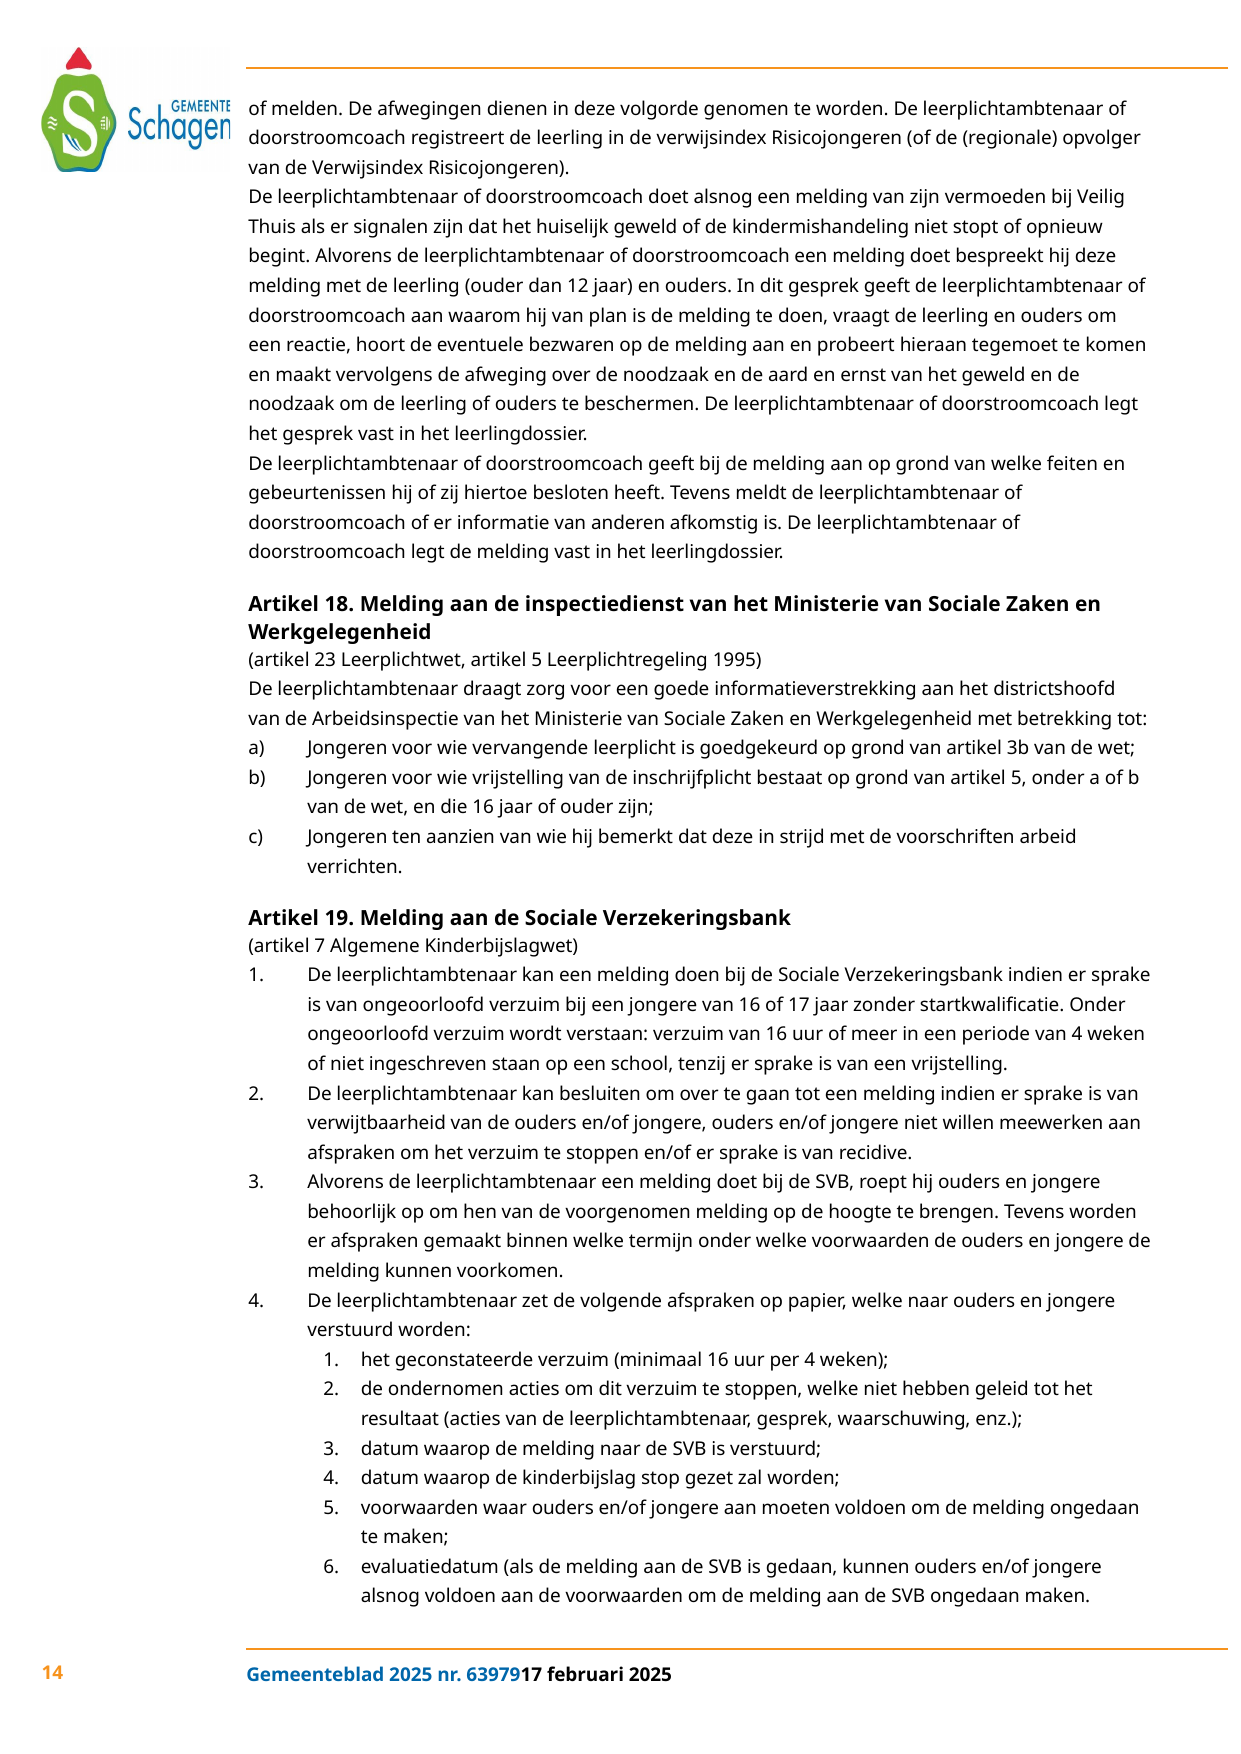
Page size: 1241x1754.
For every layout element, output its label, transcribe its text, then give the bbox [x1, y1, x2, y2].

text (artikel 7 Algemene Kinderbijslagwet) [248, 932, 1152, 957]
list Jongeren voor wie vrijstelling van de inschrijfplicht bestaat op grond van artikel 5, onder a of b van de wet, en die 16 jaar of ouder zijn; [248, 764, 1152, 819]
list Alvorens de leerplichtambtenaar een melding doet bij de SVB, roept hij ouders en jongere behoorlijk op om hen van de voorgenomen melding op de hoogte te brengen. Tevens worden er afspraken gemaakt binnen welke termijn onder welke voorwaarden de ouders en jongere de melding kunnen voorkomen. [248, 1168, 1152, 1283]
list evaluatiedatum (als de melding aan de SVB is gedaan, kunnen ouders en/of jongere alsnog voldoen aan de voorwaarden om de melding aan de SVB ongedaan maken. [323, 1553, 1152, 1608]
list datum waarop de kinderbijslag stop gezet zal worden; [323, 1464, 1152, 1490]
list Jongeren ten aanzien van wie hij bemerkt dat deze in strijd met de voorschriften arbeid verrichten. [248, 823, 1152, 879]
text Artikel 18. Melding aan de inspectiedienst van het Ministerie van Sociale Zaken en Werkgelegenheid [248, 589, 1152, 646]
list Jongeren voor wie vervangende leerplicht is goedgekeurd op grond van artikel 3b van de wet; [248, 734, 1152, 760]
text of melden. De afwegingen dienen in deze volgorde genomen te worden. De leerplichtambtenaar of doorstroomcoach registreert de leerling in de verwijsindex Risicojongeren (of de (regionale) opvolger van de Verwijsindex Risicojongeren). [248, 95, 1152, 180]
list de ondernomen acties om dit verzuim te stoppen, welke niet hebben geleid tot het resultaat (acties van de leerplichtambtenaar, gesprek, waarschuwing, enz.); [323, 1376, 1152, 1431]
list voorwaarden waar ouders en/of jongere aan moeten voldoen om de melding ongedaan te maken; [323, 1494, 1152, 1549]
list De leerplichtambtenaar kan besluiten om over te gaan tot een melding indien er sprake is van verwijtbaarheid van de ouders en/of jongere, ouders en/of jongere niet willen meewerken aan afspraken om het verzuim te stoppen en/of er sprake is van recidive. [248, 1080, 1152, 1164]
list datum waarop de melding naar de SVB is verstuurd; [323, 1435, 1152, 1460]
list De leerplichtambtenaar kan een melding doen bij de Sociale Verzekeringsbank indien er sprake is van ongeoorloofd verzuim bij een jongere van 16 of 17 jaar zonder startkwalificatie. Onder ongeoorloofd verzuim wordt verstaan: verzuim van 16 uur of meer in een periode van 4 weken of niet ingeschreven staan op een school, tenzij er sprake is van een vrijstelling. [248, 961, 1152, 1076]
list het geconstateerde verzuim (minimaal 16 uur per 4 weken); [323, 1346, 1152, 1372]
text (artikel 23 Leerplichtwet, artikel 5 Leerplichtregeling 1995) [248, 646, 1152, 672]
list De leerplichtambtenaar zet de volgende afspraken op papier, welke naar ouders en jongere verstuurd worden: [248, 1287, 1152, 1342]
text De leerplichtambtenaar of doorstroomcoach doet alsnog een melding van zijn vermoeden bij Veilig Thuis als er signalen zijn dat het huiselijk geweld of de kindermishandeling niet stopt of opnieuw begint. Alvorens de leerplichtambtenaar of doorstroomcoach een melding doet bespreekt hij deze melding met de leerling (ouder dan 12 jaar) en ouders. In dit gesprek geeft de leerplichtambtenaar of doorstroomcoach aan waarom hij van plan is de melding te doen, vraagt de leerling en ouders om een reactie, hoort de eventuele bezwaren op de melding aan en probeert hieraan tegemoet te komen en maakt vervolgens de afweging over de noodzaak en de aard en ernst van het geweld en de noodzaak om de leerling of ouders te beschermen. De leerplichtambtenaar of doorstroomcoach legt het gesprek vast in het leerlingdossier. [248, 183, 1152, 446]
picture [41, 47, 231, 172]
text Artikel 19. Melding aan de Sociale Verzekeringsbank [248, 903, 1152, 932]
text De leerplichtambtenaar of doorstroomcoach geeft bij de melding aan op grond van welke feiten en gebeurtenissen hij of zij hiertoe besloten heeft. Tevens meldt de leerplichtambtenaar of doorstroomcoach of er informatie van anderen afkomstig is. De leerplichtambtenaar of doorstroomcoach legt de melding vast in het leerlingdossier. [248, 450, 1152, 564]
text De leerplichtambtenaar draagt zorg voor een goede informatieverstrekking aan het districtshoofd van de Arbeidsinspectie van het Ministerie van Sociale Zaken en Werkgelegenheid met betrekking tot: [248, 675, 1152, 731]
